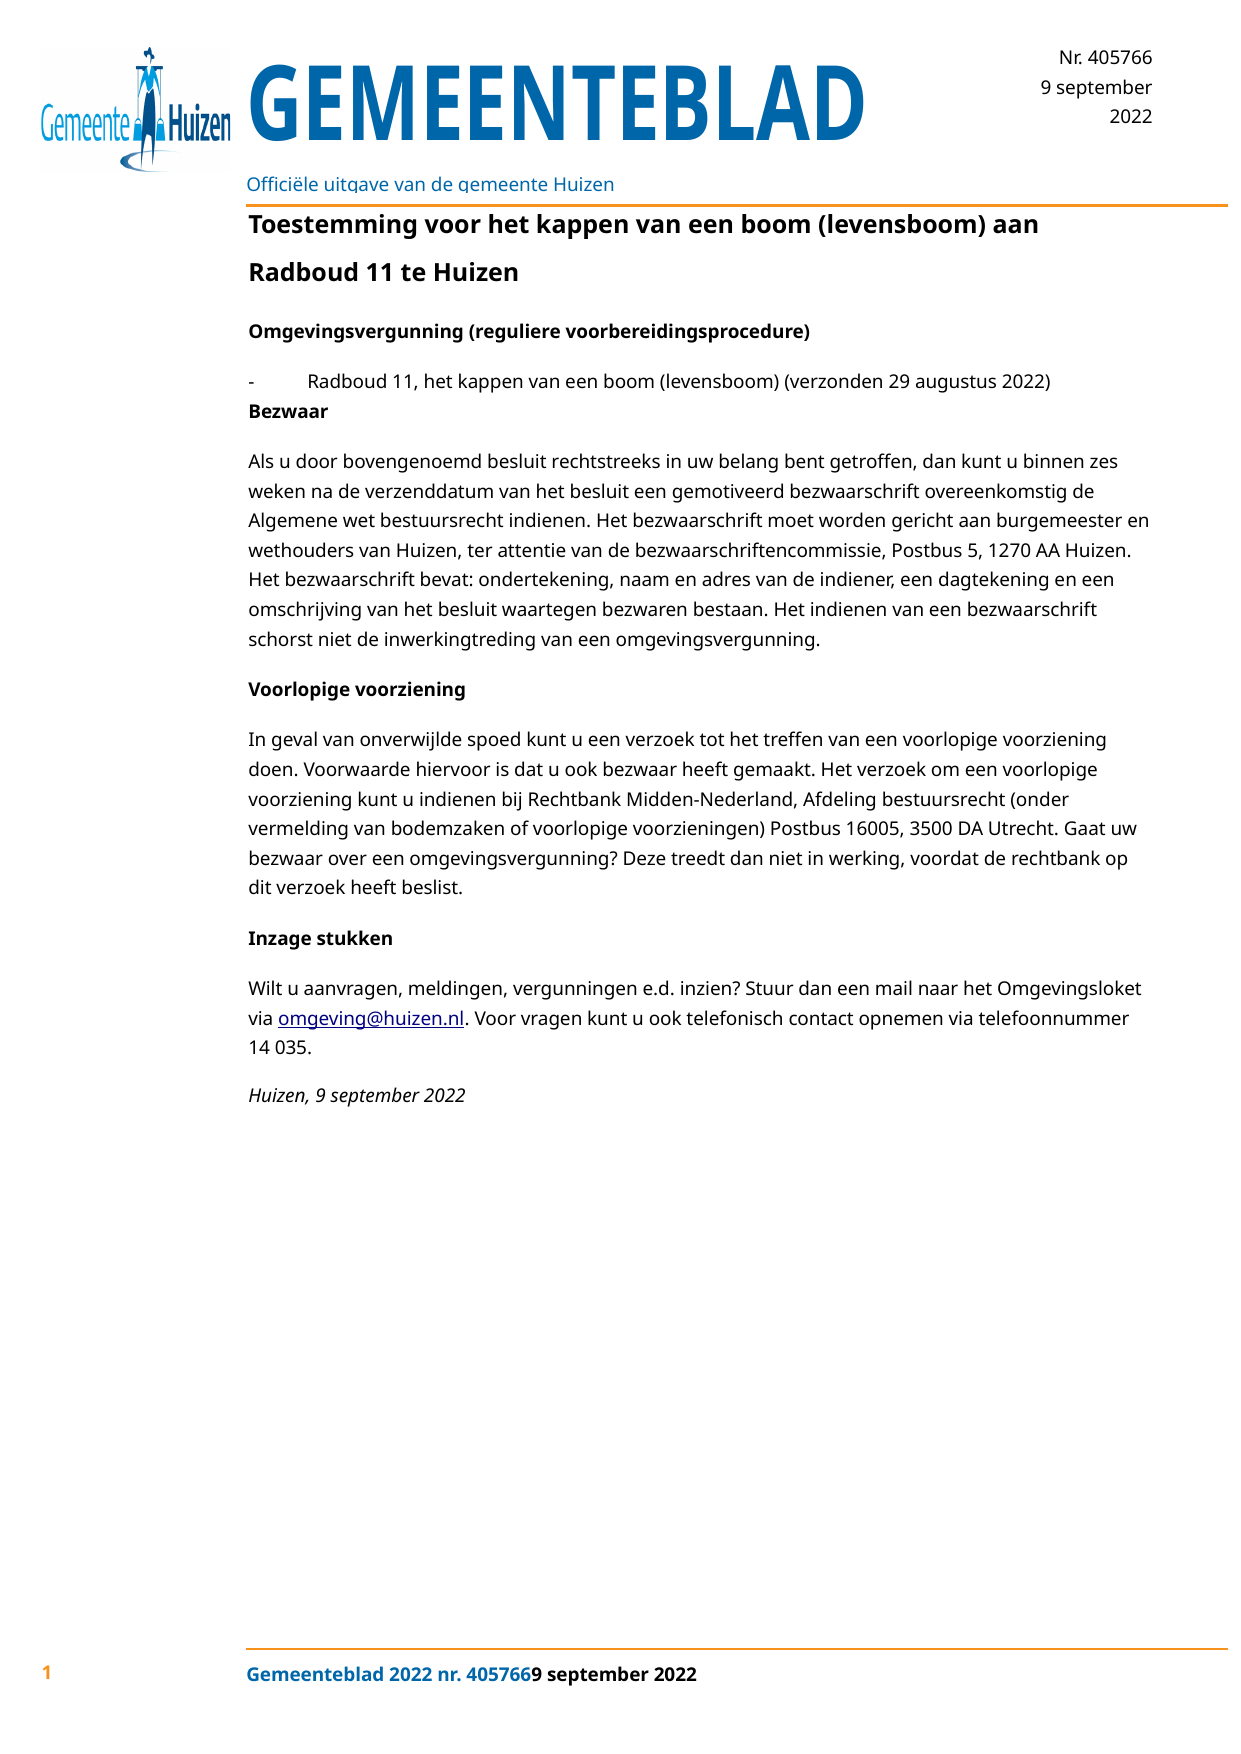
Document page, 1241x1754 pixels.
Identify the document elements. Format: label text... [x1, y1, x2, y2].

text Huizen, 9 september 2022 [248, 1082, 1152, 1108]
list Radboud 11, het kappen van een boom (levensboom) (verzonden 29 augustus 2022) [248, 368, 1152, 394]
text Bezwaar [248, 398, 1152, 424]
text Voorlopige voorziening [248, 676, 1152, 702]
picture [41, 47, 231, 172]
text Toestemming voor het kappen van een boom (levensboom) aan Radboud 11 te Huizen [248, 207, 1152, 288]
text Inzage stukken [248, 925, 1152, 951]
text Als u door bovengenoemd besluit rechtstreeks in uw belang bent getroffen, dan kunt u binnen zes weken na de verzenddatum van het besluit een gemotiveerd bezwaarschrift overeenkomstig de Algemene wet bestuursrecht indienen. Het bezwaarschrift moet worden gericht aan burgemeester en wethouders van Huizen, ter attentie van de bezwaarschriftencommissie, Postbus 5, 1270 AA Huizen. Het bezwaarschrift bevat: ondertekening, naam en adres van de indiener, een dagtekening en een omschrijving van het besluit waartegen bezwaren bestaan. Het indienen van een bezwaarschrift schorst niet de inwerkingtreding van een omgevingsvergunning. [248, 448, 1152, 652]
text In geval van onverwijlde spoed kunt u een verzoek tot het treffen van een voorlopige voorziening doen. Voorwaarde hiervoor is dat u ook bezwaar heeft gemaakt. Het verzoek om een voorlopige voorziening kunt u indienen bij Rechtbank Midden-Nederland, Afdeling bestuursrecht (onder vermelding van bodemzaken of voorlopige voorzieningen) Postbus 16005, 3500 DA Utrecht. Gaat uw bezwaar over een omgevingsvergunning? Deze treedt dan niet in werking, voordat de rechtbank op dit verzoek heeft beslist. [248, 727, 1152, 900]
text Wilt u aanvragen, meldingen, vergunningen e.d. inzien? Stuur dan een mail naar het Omgevingsloket via omgeving@huizen.nl. Voor vragen kunt u ook telefonisch contact opnemen via telefoonnummer 14 035. [248, 975, 1152, 1060]
text Omgevingsvergunning (reguliere voorbereidingsprocedure) [248, 318, 1152, 344]
